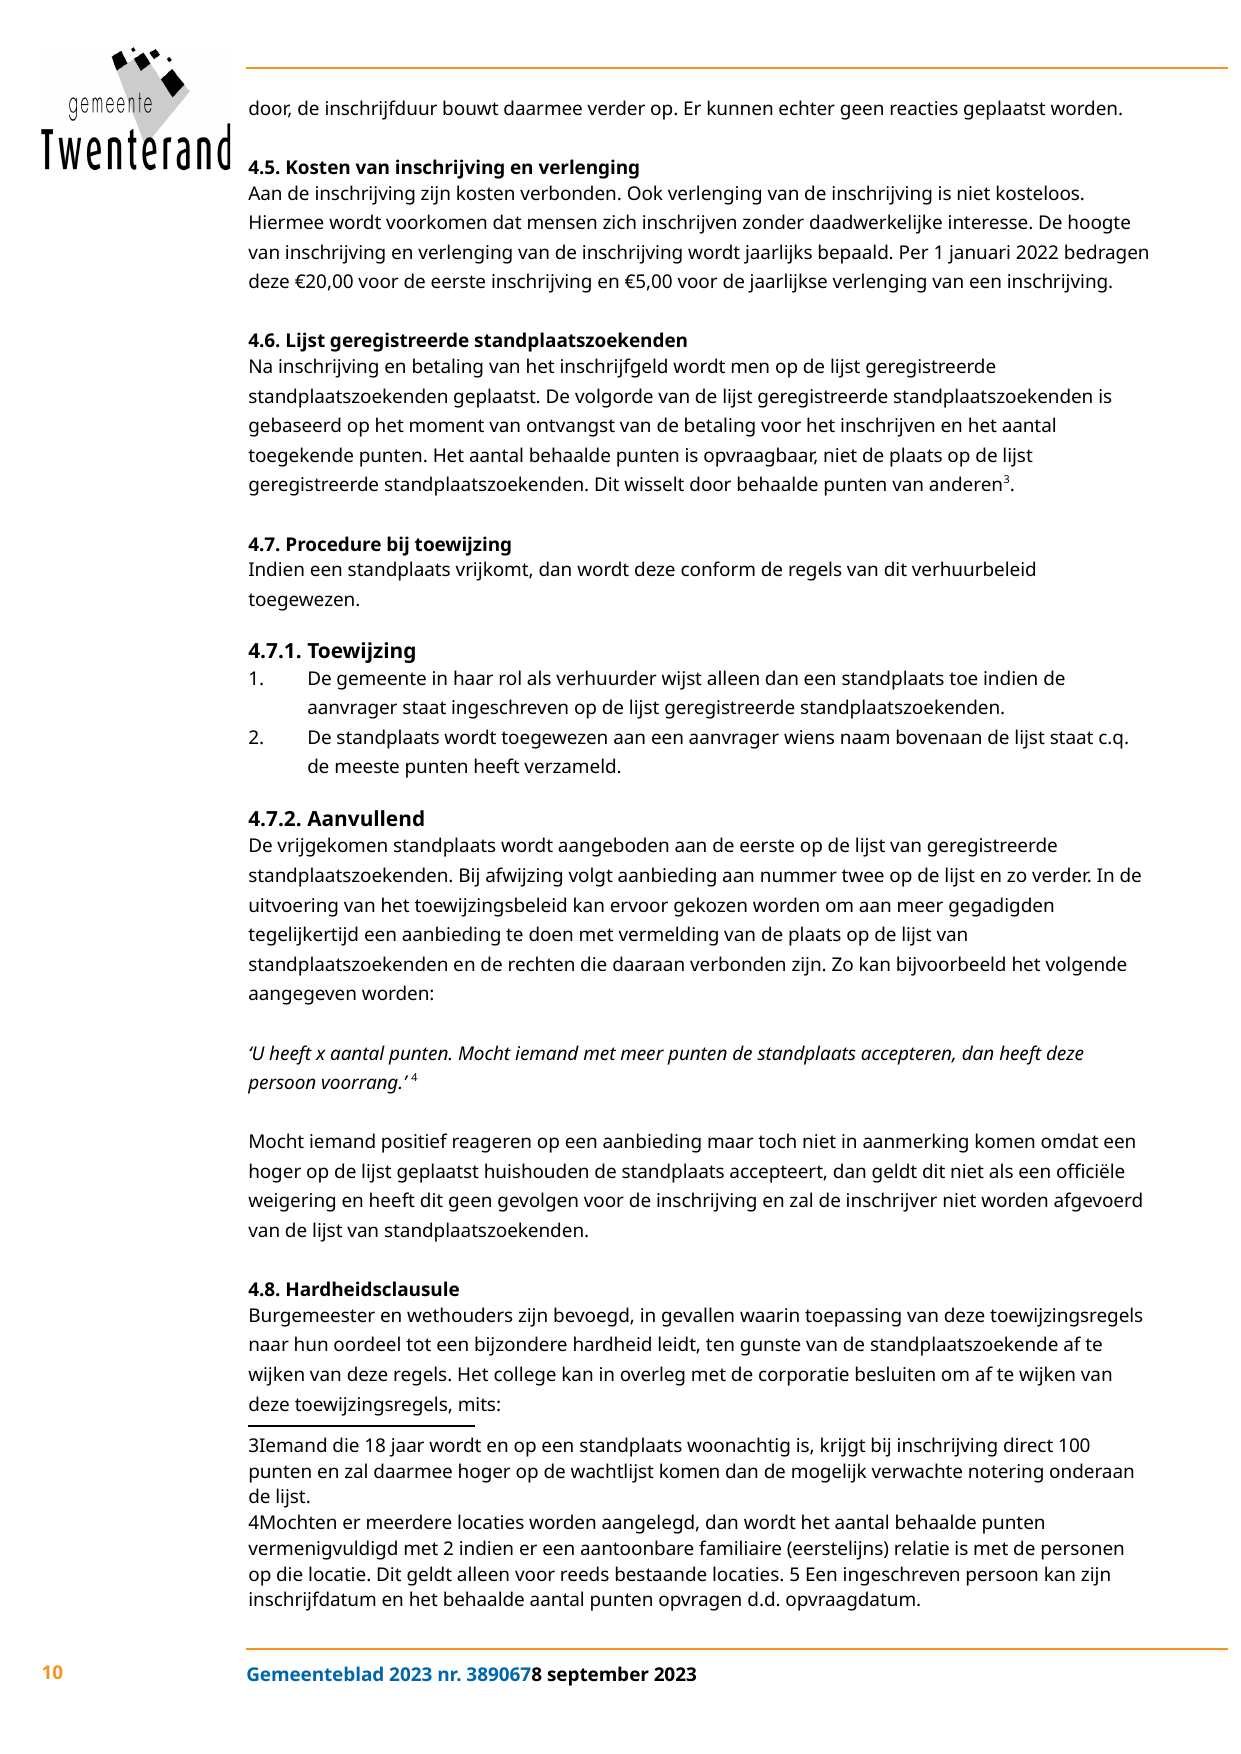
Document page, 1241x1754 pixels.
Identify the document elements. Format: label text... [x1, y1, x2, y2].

text 4.5. Kosten van inschrijving en verlenging [248, 154, 1152, 180]
text Na inschrijving en betaling van het inschrijfgeld wordt men op de lijst geregistreerde standplaatszoekenden geplaatst. De volgorde van de lijst geregistreerde standplaatszoekenden is gebaseerd op het moment van ontvangst van de betaling voor het inschrijven en het aantal toegekende punten. Het aantal behaalde punten is opvraagbaar, niet de plaats op de lijst geregistreerde standplaatszoekenden. Dit wisselt door behaalde punten van anderen. [248, 353, 1152, 497]
text De vrijgekomen standplaats wordt aangeboden aan de eerste op de lijst van geregistreerde standplaatszoekenden. Bij afwijzing volgt aanbieding aan nummer twee op de lijst en zo verder. In de uitvoering van het toewijzingsbeleid kan ervoor gekozen worden om aan meer gegadigden tegelijkertijd een aanbieding te doen met vermelding van de plaats op de lijst van standplaatszoekenden en de rechten die daaraan verbonden zijn. Zo kan bijvoorbeeld het volgende aangegeven worden: [248, 833, 1152, 1006]
text Iemand die 18 jaar wordt en op een standplaats woonachtig is, krijgt bij inschrijving direct 100 punten en zal daarmee hoger op de wachtlijst komen dan de mogelijk verwachte notering onderaan de lijst. [248, 1432, 1152, 1509]
text 4.8. Hardheidsclausule [248, 1276, 1152, 1302]
text Burgemeester en wethouders zijn bevoegd, in gevallen waarin toepassing van deze toewijzingsregels naar hun oordeel tot een bijzondere hardheid leidt, ten gunste van de standplaatszoekende af te wijken van deze regels. Het college kan in overleg met de corporatie besluiten om af te wijken van deze toewijzingsregels, mits: [248, 1302, 1152, 1417]
text 4.7. Procedure bij toewijzing [248, 531, 1152, 557]
text 4.7.2. Aanvullend [248, 804, 1152, 833]
picture [41, 47, 231, 172]
text Indien een standplaats vrijkomt, dan wordt deze conform de regels van dit verhuurbeleid toegewezen. [248, 557, 1152, 612]
text 4.7.1. Toewijzing [248, 637, 1152, 665]
text Mochten er meerdere locaties worden aangelegd, dan wordt het aantal behaalde punten vermenigvuldigd met 2 indien er een aantoonbare familiaire (eerstelijns) relatie is met de personen op die locatie. Dit geldt alleen voor reeds bestaande locaties. 5 Een ingeschreven persoon kan zijn inschrijfdatum en het behaalde aantal punten opvragen d.d. opvraagdatum. [248, 1509, 1152, 1612]
list De gemeente in haar rol als verhuurder wijst alleen dan een standplaats toe indien de aanvrager staat ingeschreven op de lijst geregistreerde standplaatszoekenden. [248, 665, 1152, 720]
text Aan de inschrijving zijn kosten verbonden. Ook verlenging van de inschrijving is niet kosteloos. Hiermee wordt voorkomen dat mensen zich inschrijven zonder daadwerkelijke interesse. De hoogte van inschrijving en verlenging van de inschrijving wordt jaarlijks bepaald. Per 1 januari 2022 bedragen deze €20,00 voor de eerste inschrijving en €5,00 voor de jaarlijkse verlenging van een inschrijving. [248, 180, 1152, 294]
text Mocht iemand positief reageren op een aanbieding maar toch niet in aanmerking komen omdat een hoger op de lijst geplaatst huishouden de standplaats accepteert, dan geldt dit niet als een officiële weigering en heeft dit geen gevolgen voor de inschrijving en zal de inschrijver niet worden afgevoerd van de lijst van standplaatszoekenden. [248, 1128, 1152, 1243]
text door, de inschrijfduur bouwt daarmee verder op. Er kunnen echter geen reacties geplaatst worden. [248, 95, 1152, 121]
list De standplaats wordt toegewezen aan een aanvrager wiens naam bovenaan de lijst staat c.q. de meeste punten heeft verzameld. [248, 724, 1152, 779]
text 4.6. Lijst geregistreerde standplaatszoekenden [248, 328, 1152, 353]
text ‘U heeft x aantal punten. Mocht iemand met meer punten de standplaats accepteren, dan heeft deze persoon voorrang.’ [248, 1040, 1152, 1095]
